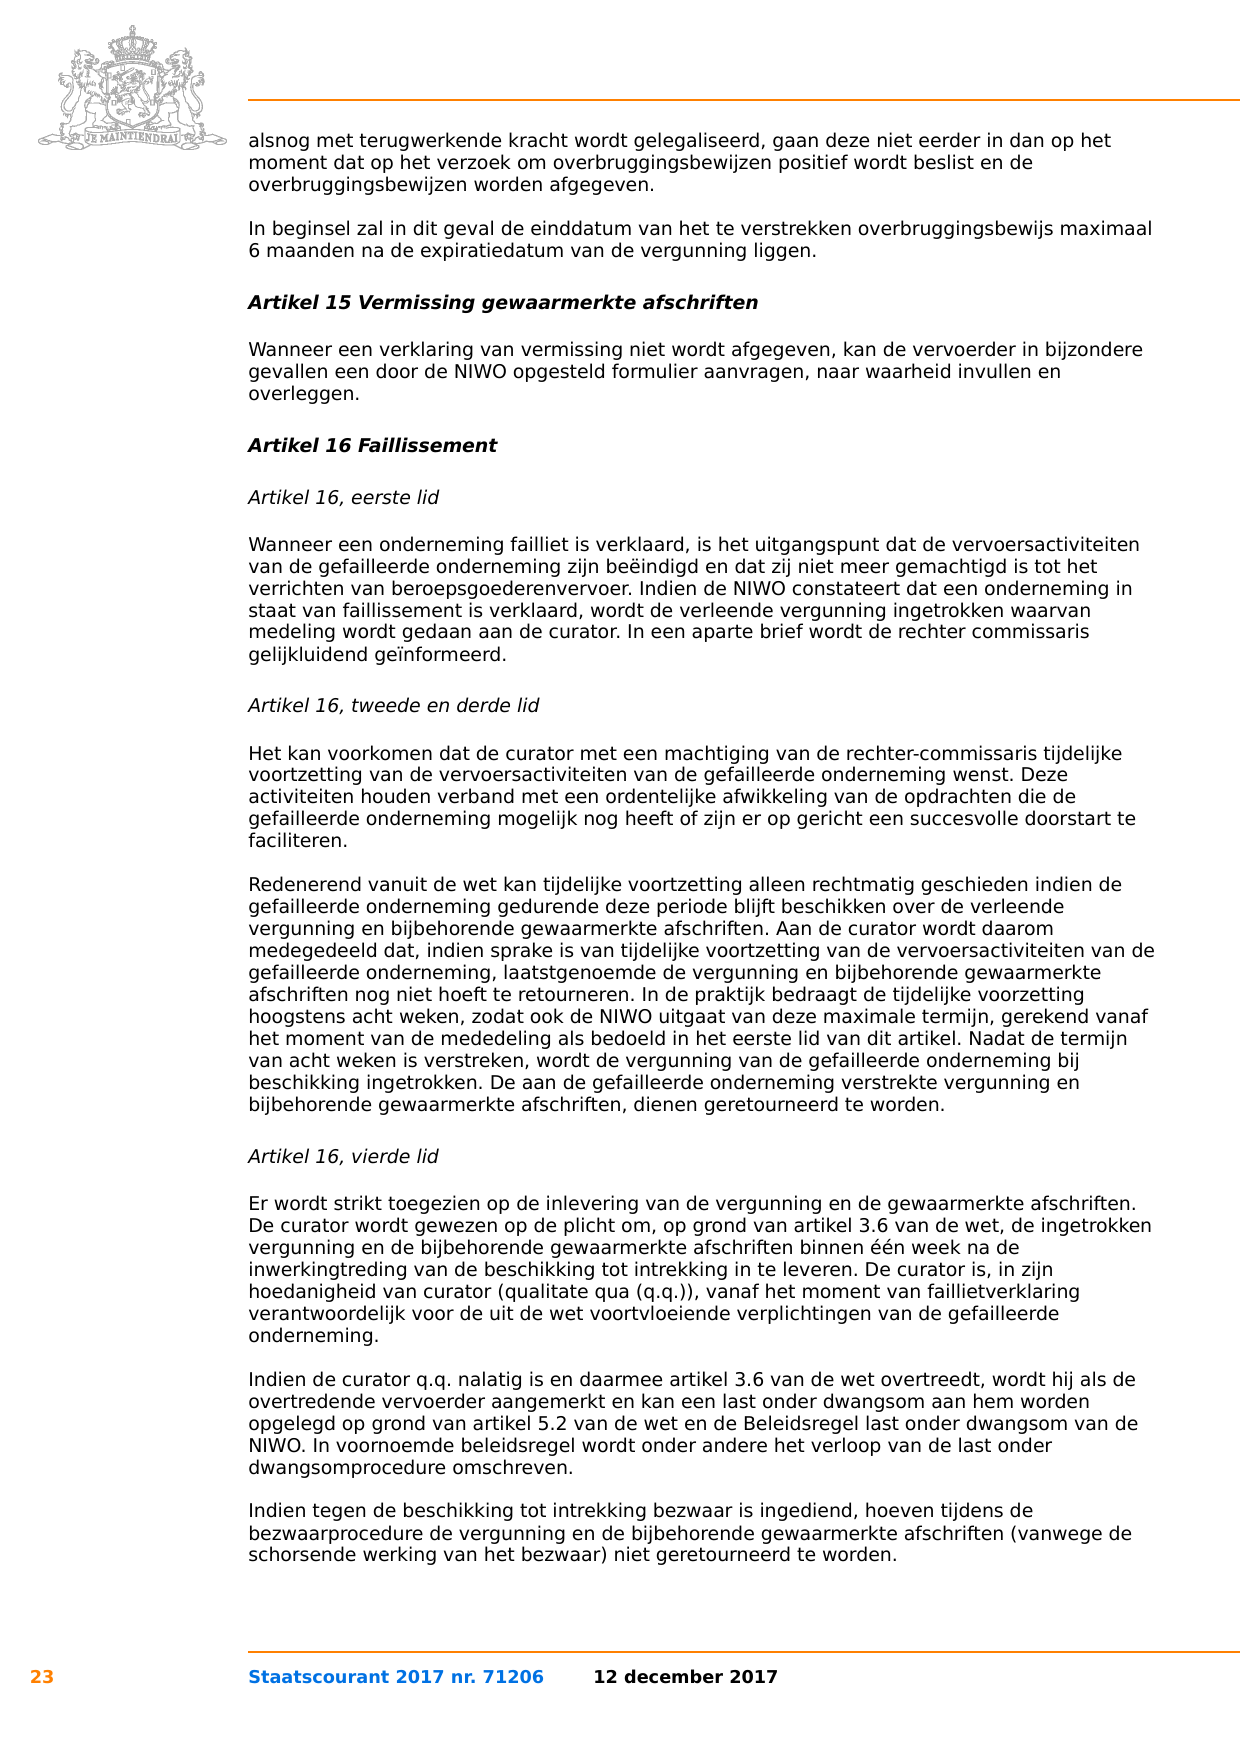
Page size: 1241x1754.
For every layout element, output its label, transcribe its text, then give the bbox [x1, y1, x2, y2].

text Wanneer een onderneming failliet is verklaard, is het uitgangspunt dat de vervoersactiviteiten van de gefailleerde onderneming zijn beëindigd en dat zij niet meer gemachtigd is tot het verrichten van beroepsgoederenvervoer. Indien de NIWO constateert dat een onderneming in staat van faillissement is verklaard, wordt de verleende vergunning ingetrokken waarvan medeling wordt gedaan aan de curator. In een aparte brief wordt de rechter commissaris gelijkluidend geïnformeerd. [248, 533, 1163, 665]
text alsnog met terugwerkende kracht wordt gelegaliseerd, gaan deze niet eerder in dan op het moment dat op het verzoek om overbruggingsbewijzen positief wordt beslist en de overbruggingsbewijzen worden afgegeven. [248, 130, 1163, 196]
subtitle Artikel 16 Faillissement [248, 434, 1163, 457]
subtitle Artikel 15 Vermissing gewaarmerkte afschriften [248, 292, 1163, 314]
text Indien tegen de beschikking tot intrekking bezwaar is ingediend, hoeven tijdens de bezwaarprocedure de vergunning en de bijbehorende gewaarmerkte afschriften (vanwege de schorsende werking van het bezwaar) niet geretourneerd te worden. [248, 1500, 1163, 1566]
text In beginsel zal in dit geval de einddatum van het te verstrekken overbruggingsbewijs maximaal 6 maanden na de expiratiedatum van de vergunning liggen. [248, 218, 1163, 262]
subtitle Artikel 16, vierde lid [248, 1146, 1163, 1168]
subtitle Artikel 16, eerste lid [248, 487, 1163, 508]
text Wanneer een verklaring van vermissing niet wordt afgegeven, kan de vervoerder in bijzondere gevallen een door de NIWO opgesteld formulier aanvragen, naar waarheid invullen en overleggen. [248, 339, 1163, 404]
text Redenerend vanuit de wet kan tijdelijke voortzetting alleen rechtmatig geschieden indien de gefailleerde onderneming gedurende deze periode blijft beschikken over de verleende vergunning en bijbehorende gewaarmerkte afschriften. Aan de curator wordt daarom medegedeeld dat, indien sprake is van tijdelijke voortzetting van de vervoersactiviteiten van de gefailleerde onderneming, laatstgenoemde de vergunning en bijbehorende gewaarmerkte afschriften nog niet hoeft te retourneren. In de praktijk bedraagt de tijdelijke voorzetting hoogstens acht weken, zodat ook de NIWO uitgaat van deze maximale termijn, gerekend vanaf het moment van de mededeling als bedoeld in het eerste lid van dit artikel. Nadat de termijn van acht weken is verstreken, wordt de vergunning van de gefailleerde onderneming bij beschikking ingetrokken. De aan de gefailleerde onderneming verstrekte vergunning en bijbehorende gewaarmerkte afschriften, dienen geretourneerd te worden. [248, 874, 1163, 1116]
text Het kan voorkomen dat de curator met een machtiging van de rechter-commissaris tijdelijke voortzetting van de vervoersactiviteiten van de gefailleerde onderneming wenst. Deze activiteiten houden verband met een ordentelijke afwikkeling van de opdrachten die de gefailleerde onderneming mogelijk nog heeft of zijn er op gericht een succesvolle doorstart te faciliteren. [248, 742, 1163, 852]
text Indien de curator q.q. nalatig is en daarmee artikel 3.6 van de wet overtreedt, wordt hij als de overtredende vervoerder aangemerkt en kan een last onder dwangsom aan hem worden opgelegd op grond van artikel 5.2 van de wet en de Beleidsregel last onder dwangsom van de NIWO. In voornoemde beleidsregel wordt onder andere het verloop van de last onder dwangsomprocedure omschreven. [248, 1369, 1163, 1478]
subtitle Artikel 16, tweede en derde lid [248, 695, 1163, 717]
text Er wordt strikt toegezien op de inlevering van de vergunning en de gewaarmerkte afschriften. De curator wordt gewezen op de plicht om, op grond van artikel 3.6 van de wet, de ingetrokken vergunning en de bijbehorende gewaarmerkte afschriften binnen één week na de inwerkingtreding van de beschikking tot intrekking in te leveren. De curator is, in zijn hoedanigheid van curator (qualitate qua (q.q.)), vanaf het moment van faillietverklaring verantwoordelijk voor de uit de wet voortvloeiende verplichtingen van de gefailleerde onderneming. [248, 1193, 1163, 1347]
picture [38, 25, 227, 150]
